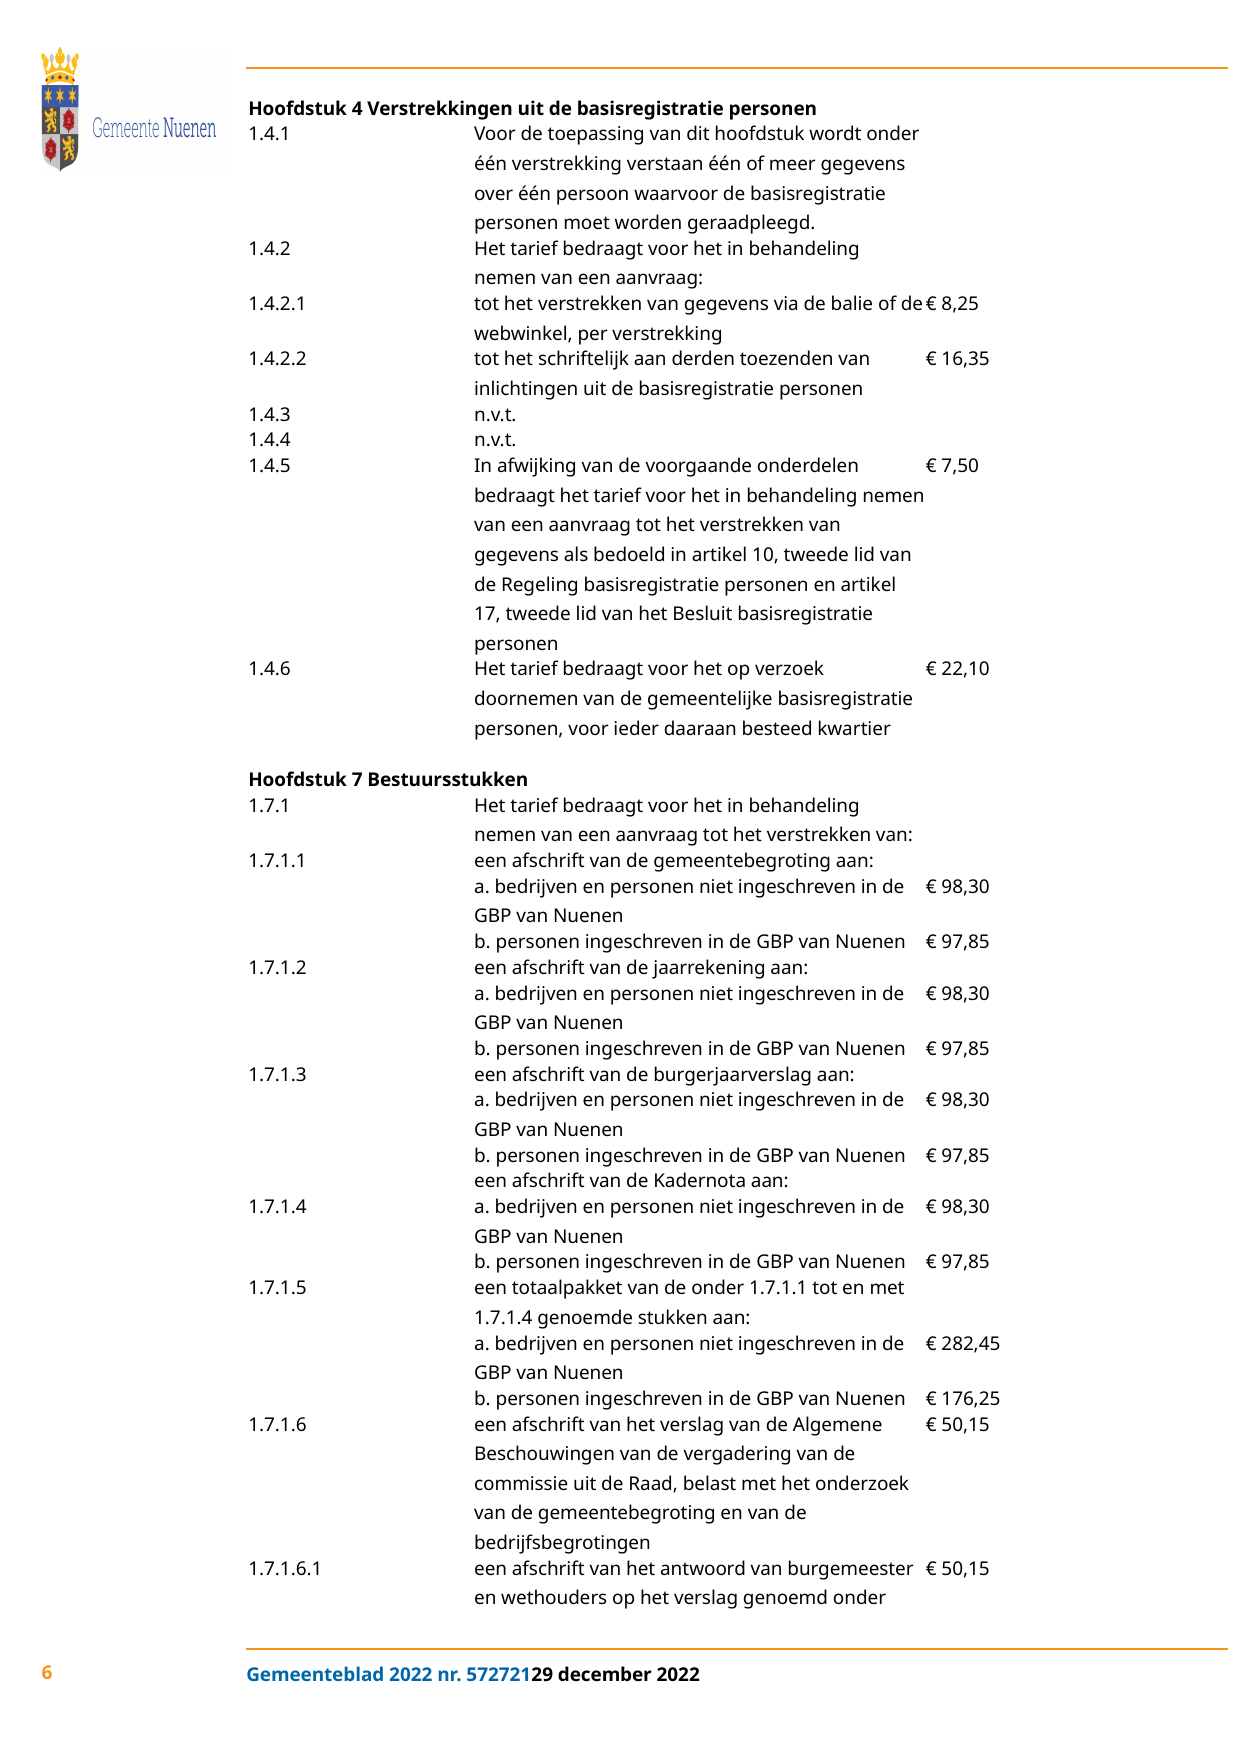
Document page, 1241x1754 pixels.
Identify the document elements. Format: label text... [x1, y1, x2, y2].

table_cell [926, 954, 1152, 980]
table_cell € 97,85 [926, 1142, 1152, 1168]
table_cell In afwijking van de voorgaande onderdelen bedraagt het tarief voor het in behandeling nemen van een aanvraag tot het verstrekken van gegevens als bedoeld in artikel 10, tweede lid van de Regeling basisregistratie personen en artikel 17, tweede lid van het Besluit basisregistratie personen [474, 453, 926, 656]
table_cell a. bedrijven en personen niet ingeschreven in de GBP van Nuenen [474, 873, 926, 928]
table_cell € 50,15 [926, 1555, 1152, 1610]
table_cell € 7,50 [926, 453, 1152, 656]
table_cell [926, 847, 1152, 873]
table_cell 1.7.1.6.1 [248, 1555, 474, 1610]
table_cell b. personen ingeschreven in de GBP van Nuenen [474, 1385, 926, 1411]
table_cell [926, 1168, 1152, 1193]
table_cell [926, 741, 1152, 766]
table_cell 1.7.1.3 [248, 1061, 474, 1087]
table_cell [248, 1087, 474, 1142]
table_cell a. bedrijven en personen niet ingeschreven in de GBP van Nuenen [474, 1193, 926, 1249]
table_cell [926, 427, 1152, 452]
table_cell [926, 235, 1152, 290]
table_cell Hoofdstuk 7 Bestuursstukken [248, 766, 926, 792]
table_cell [926, 766, 1152, 792]
table_cell b. personen ingeschreven in de GBP van Nuenen [474, 1249, 926, 1274]
table_cell 1.7.1.5 [248, 1274, 474, 1330]
table_cell een totaalpakket van de onder 1.7.1.1 tot en met 1.7.1.4 genoemde stukken aan: [474, 1274, 926, 1330]
table_cell € 50,15 [926, 1411, 1152, 1555]
table_cell een afschrift van de Kadernota aan: [474, 1168, 926, 1193]
table_cell 1.4.3 [248, 401, 474, 427]
table_cell [248, 741, 474, 766]
table_cell een afschrift van de jaarrekening aan: [474, 954, 926, 980]
table_cell een afschrift van de burgerjaarverslag aan: [474, 1061, 926, 1087]
table_cell b. personen ingeschreven in de GBP van Nuenen [474, 1142, 926, 1168]
table_cell b. personen ingeschreven in de GBP van Nuenen [474, 928, 926, 954]
table_cell 1.7.1.2 [248, 954, 474, 980]
table_cell Het tarief bedraagt voor het op verzoek doornemen van de gemeentelijke basisregistratie personen, voor ieder daaraan besteed kwartier [474, 656, 926, 741]
table_cell 1.4.2 [248, 235, 474, 290]
table_cell € 176,25 [926, 1385, 1152, 1411]
table_cell a. bedrijven en personen niet ingeschreven in de GBP van Nuenen [474, 1087, 926, 1142]
table_cell Hoofdstuk 4 Verstrekkingen uit de basisregistratie personen [248, 95, 926, 121]
table_cell 1.7.1.4 [248, 1193, 474, 1249]
table_cell € 22,10 [926, 656, 1152, 741]
table_cell [248, 1142, 474, 1168]
table_cell a. bedrijven en personen niet ingeschreven in de GBP van Nuenen [474, 1330, 926, 1385]
table_cell Het tarief bedraagt voor het in behandeling nemen van een aanvraag tot het verstrekken van: [474, 792, 926, 847]
table_cell [926, 1061, 1152, 1087]
table_cell b. personen ingeschreven in de GBP van Nuenen [474, 1035, 926, 1061]
table_cell [248, 1330, 474, 1385]
table_cell [248, 1249, 474, 1274]
table_cell 1.4.1 [248, 121, 474, 235]
table_cell 1.4.5 [248, 453, 474, 656]
table_cell € 16,35 [926, 346, 1152, 401]
table_cell 1.7.1.6 [248, 1411, 474, 1555]
table_cell [926, 401, 1152, 427]
table_cell 1.7.1 [248, 792, 474, 847]
table_cell € 97,85 [926, 1035, 1152, 1061]
table_cell a. bedrijven en personen niet ingeschreven in de GBP van Nuenen [474, 980, 926, 1035]
table_cell [926, 95, 1152, 121]
table_cell [248, 1168, 474, 1193]
table_cell € 97,85 [926, 1249, 1152, 1274]
table_cell [248, 873, 474, 928]
table_cell € 98,30 [926, 1087, 1152, 1142]
table_cell € 282,45 [926, 1330, 1152, 1385]
table_cell [248, 928, 474, 954]
table_cell [248, 1385, 474, 1411]
table_cell tot het verstrekken van gegevens via de balie of de webwinkel, per verstrekking [474, 290, 926, 346]
table_cell tot het schriftelijk aan derden toezenden van inlichtingen uit de basisregistratie personen [474, 346, 926, 401]
table_cell € 8,25 [926, 290, 1152, 346]
table_cell [248, 1035, 474, 1061]
table_cell n.v.t. [474, 401, 926, 427]
picture [41, 47, 231, 172]
table_cell Het tarief bedraagt voor het in behandeling nemen van een aanvraag: [474, 235, 926, 290]
table_cell [926, 121, 1152, 235]
table_cell 1.4.2.2 [248, 346, 474, 401]
table_cell [474, 741, 926, 766]
table_cell [926, 1274, 1152, 1330]
table_cell [248, 980, 474, 1035]
table_cell € 98,30 [926, 980, 1152, 1035]
table_cell 1.4.6 [248, 656, 474, 741]
table_cell 1.4.4 [248, 427, 474, 452]
table_cell een afschrift van het antwoord van burgemeester en wethouders op het verslag genoemd onder [474, 1555, 926, 1610]
table_cell een afschrift van de gemeentebegroting aan: [474, 847, 926, 873]
table_cell 1.7.1.1 [248, 847, 474, 873]
table_cell € 98,30 [926, 1193, 1152, 1249]
table_cell € 98,30 [926, 873, 1152, 928]
table_cell 1.4.2.1 [248, 290, 474, 346]
table_cell Voor de toepassing van dit hoofdstuk wordt onder één verstrekking verstaan één of meer gegevens over één persoon waarvoor de basisregistratie personen moet worden geraadpleegd. [474, 121, 926, 235]
table_cell een afschrift van het verslag van de Algemene Beschouwingen van de vergadering van de commissie uit de Raad, belast met het onderzoek van de gemeentebegroting en van de bedrijfsbegrotingen [474, 1411, 926, 1555]
table_cell n.v.t. [474, 427, 926, 452]
table_cell [926, 792, 1152, 847]
table_cell € 97,85 [926, 928, 1152, 954]
